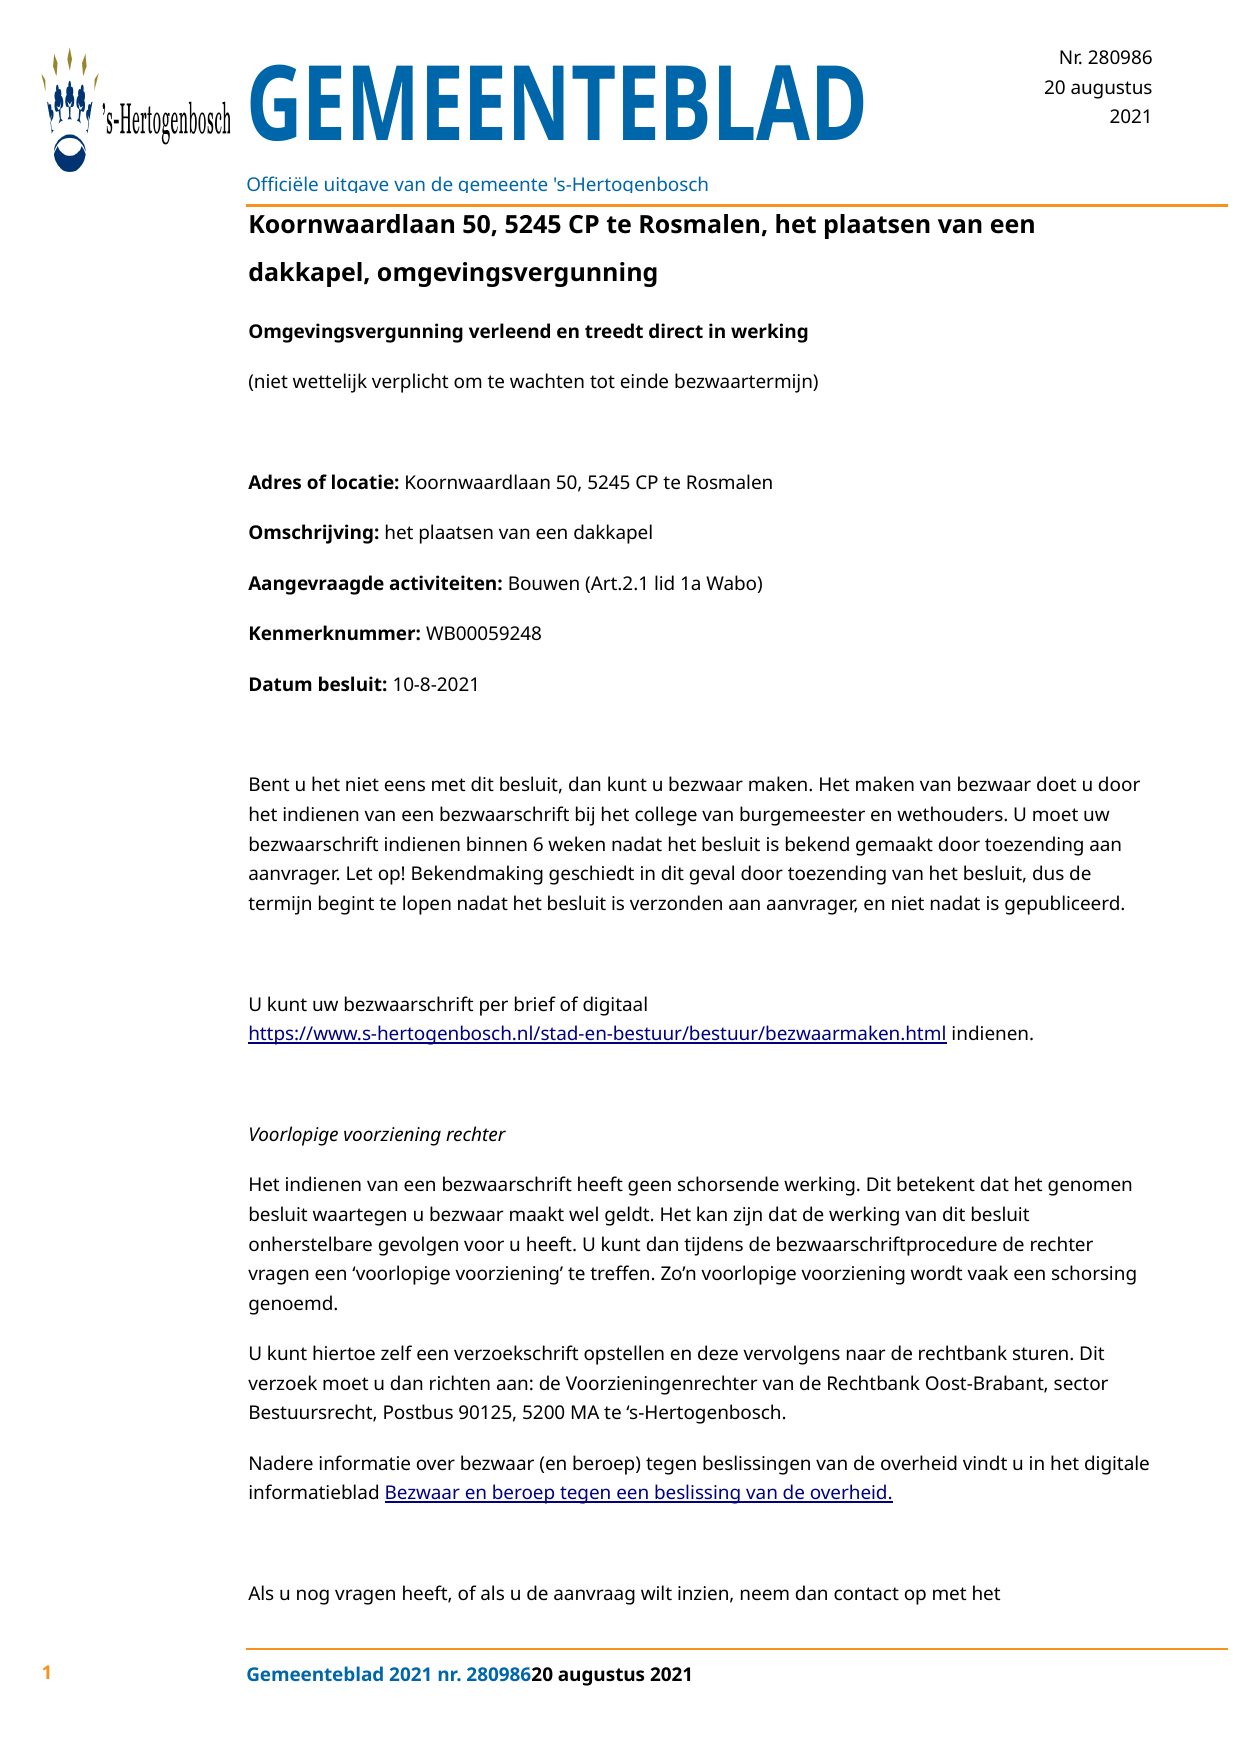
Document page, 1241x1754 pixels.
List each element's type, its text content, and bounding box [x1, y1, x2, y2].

text Nadere informatie over bezwaar (en beroep) tegen beslissingen van de overheid vindt u in het digitale informatieblad Bezwaar en beroep tegen een beslissing van de overheid. [248, 1450, 1152, 1505]
text Datum besluit: 10-8-2021 [248, 671, 1152, 697]
text Voorlopige voorziening rechter [248, 1121, 1152, 1147]
text U kunt uw bezwaarschrift per brief of digitaal https://www.s-hertogenbosch.nl/stad-en-bestuur/bestuur/bezwaarmaken.html indienen. [248, 991, 1152, 1046]
text (niet wettelijk verplicht om te wachten tot einde bezwaartermijn) [248, 368, 1152, 394]
text U kunt hiertoe zelf een verzoekschrift opstellen en deze vervolgens naar de rechtbank sturen. Dit verzoek moet u dan richten aan: de Voorzieningenrechter van de Rechtbank Oost-Brabant, sector Bestuursrecht, Postbus 90125, 5200 MA te ‘s-Hertogenbosch. [248, 1340, 1152, 1425]
picture [41, 47, 231, 172]
text Adres of locatie: Koornwaardlaan 50, 5245 CP te Rosmalen [248, 469, 1152, 495]
text Omschrijving: het plaatsen van een dakkapel [248, 519, 1152, 545]
text Kenmerknummer: WB00059248 [248, 620, 1152, 646]
text Als u nog vragen heeft, of als u de aanvraag wilt inzien, neem dan contact op met het [248, 1580, 1152, 1606]
text Het indienen van een bezwaarschrift heeft geen schorsende werking. Dit betekent dat het genomen besluit waartegen u bezwaar maakt wel geldt. Het kan zijn dat de werking van dit besluit onherstelbare gevolgen voor u heeft. U kunt dan tijdens de bezwaarschriftprocedure de rechter vragen een ‘voorlopige voorziening’ te treffen. Zo’n voorlopige voorziening wordt vaak een schorsing genoemd. [248, 1172, 1152, 1316]
text Koornwaardlaan 50, 5245 CP te Rosmalen, het plaatsen van een dakkapel, omgevingsvergunning [248, 207, 1152, 288]
text Bent u het niet eens met dit besluit, dan kunt u bezwaar maken. Het maken van bezwaar doet u door het indienen van een bezwaarschrift bij het college van burgemeester en wethouders. U moet uw bezwaarschrift indienen binnen 6 weken nadat het besluit is bekend gemaakt door toezending aan aanvrager. Let op! Bekendmaking geschiedt in dit geval door toezending van het besluit, dus de termijn begint te lopen nadat het besluit is verzonden aan aanvrager, en niet nadat is gepubliceerd. [248, 772, 1152, 916]
text Aangevraagde activiteiten: Bouwen (Art.2.1 lid 1a Wabo) [248, 570, 1152, 596]
text Omgevingsvergunning verleend en treedt direct in werking [248, 318, 1152, 344]
